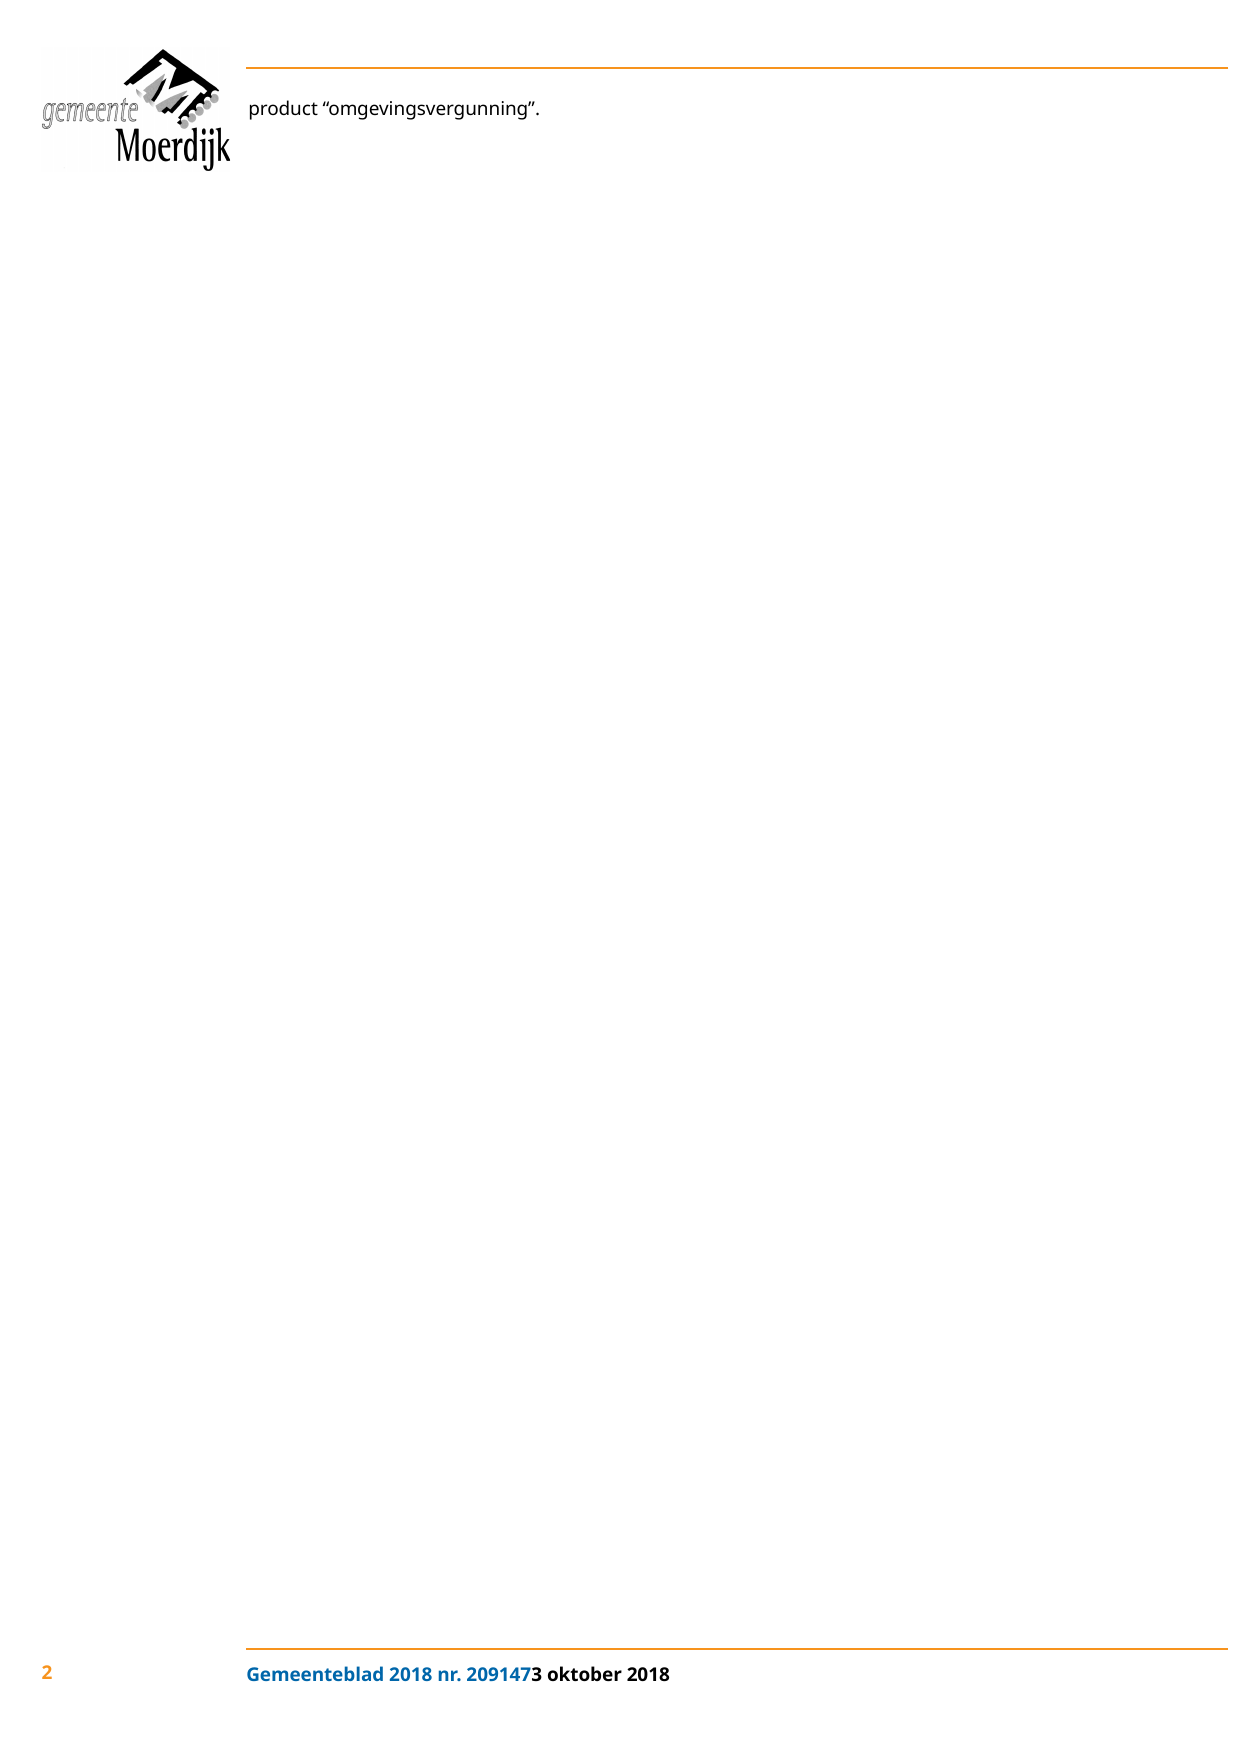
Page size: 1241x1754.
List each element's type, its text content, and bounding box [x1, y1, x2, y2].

picture [41, 47, 231, 172]
text product “omgevingsvergunning”. [248, 95, 1152, 121]
